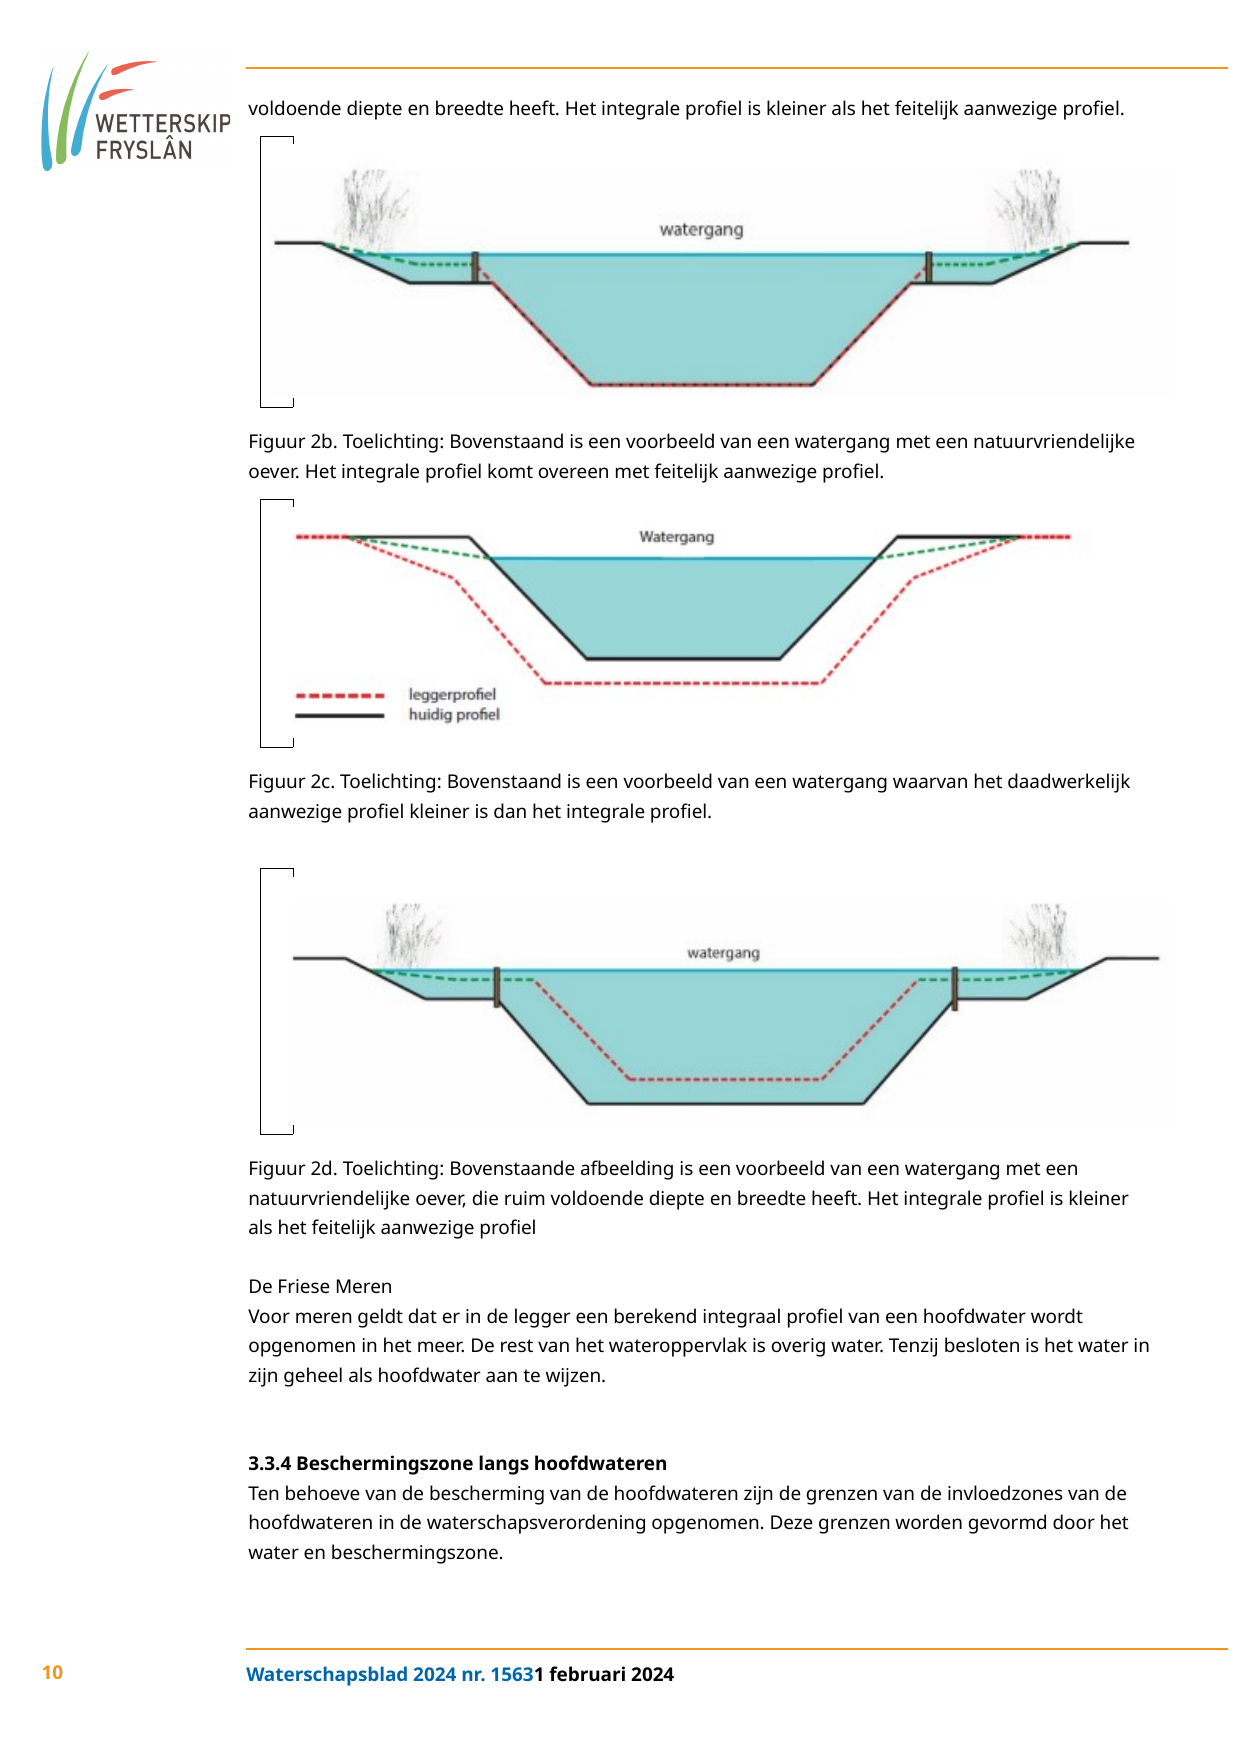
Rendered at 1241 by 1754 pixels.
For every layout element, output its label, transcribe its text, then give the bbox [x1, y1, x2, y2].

text 3.3.4 Beschermingszone langs hoofdwateren [248, 1450, 1152, 1476]
table_header Figuur 2d. Toelichting: Bovenstaande afbeelding is een voorbeeld van een watergang met een natuurvriendelijke oever, die ruim voldoende diepte en breedte heeft. Het integrale profiel is kleiner als het feitelijk aanwezige profiel [248, 1155, 1152, 1240]
table_header De Friese Meren Voor meren geldt dat er in de legger een berekend integraal profiel van een hoofdwater wordt opgenomen in het meer. De rest van het wateroppervlak is overig water. Tenzij besloten is het water in zijn geheel als hoofdwater aan te wijzen. [248, 1273, 1152, 1417]
table_header voldoende diepte en breedte heeft. Het integrale profiel is kleiner als het feitelijk aanwezige profiel. [248, 95, 1152, 121]
text Ten behoeve van de bescherming van de hoofdwateren zijn de grenzen van de invloedzones van de hoofdwateren in de waterschapsverordening opgenomen. Deze grenzen worden gevormd door het water en beschermingszone. [248, 1480, 1152, 1564]
picture [268, 144, 1173, 398]
picture [268, 507, 1173, 738]
table_header Figuur 2b. Toelichting: Bovenstaand is een voorbeeld van een watergang met een natuurvriendelijke oever. Het integrale profiel komt overeen met feitelijk aanwezige profiel. [248, 429, 1152, 484]
picture [41, 47, 231, 172]
table_header Figuur 2c. Toelichting: Bovenstaand is een voorbeeld van een watergang waarvan het daadwerkelijk aanwezige profiel kleiner is dan het integrale profiel. [248, 768, 1152, 824]
picture [268, 877, 1173, 1125]
